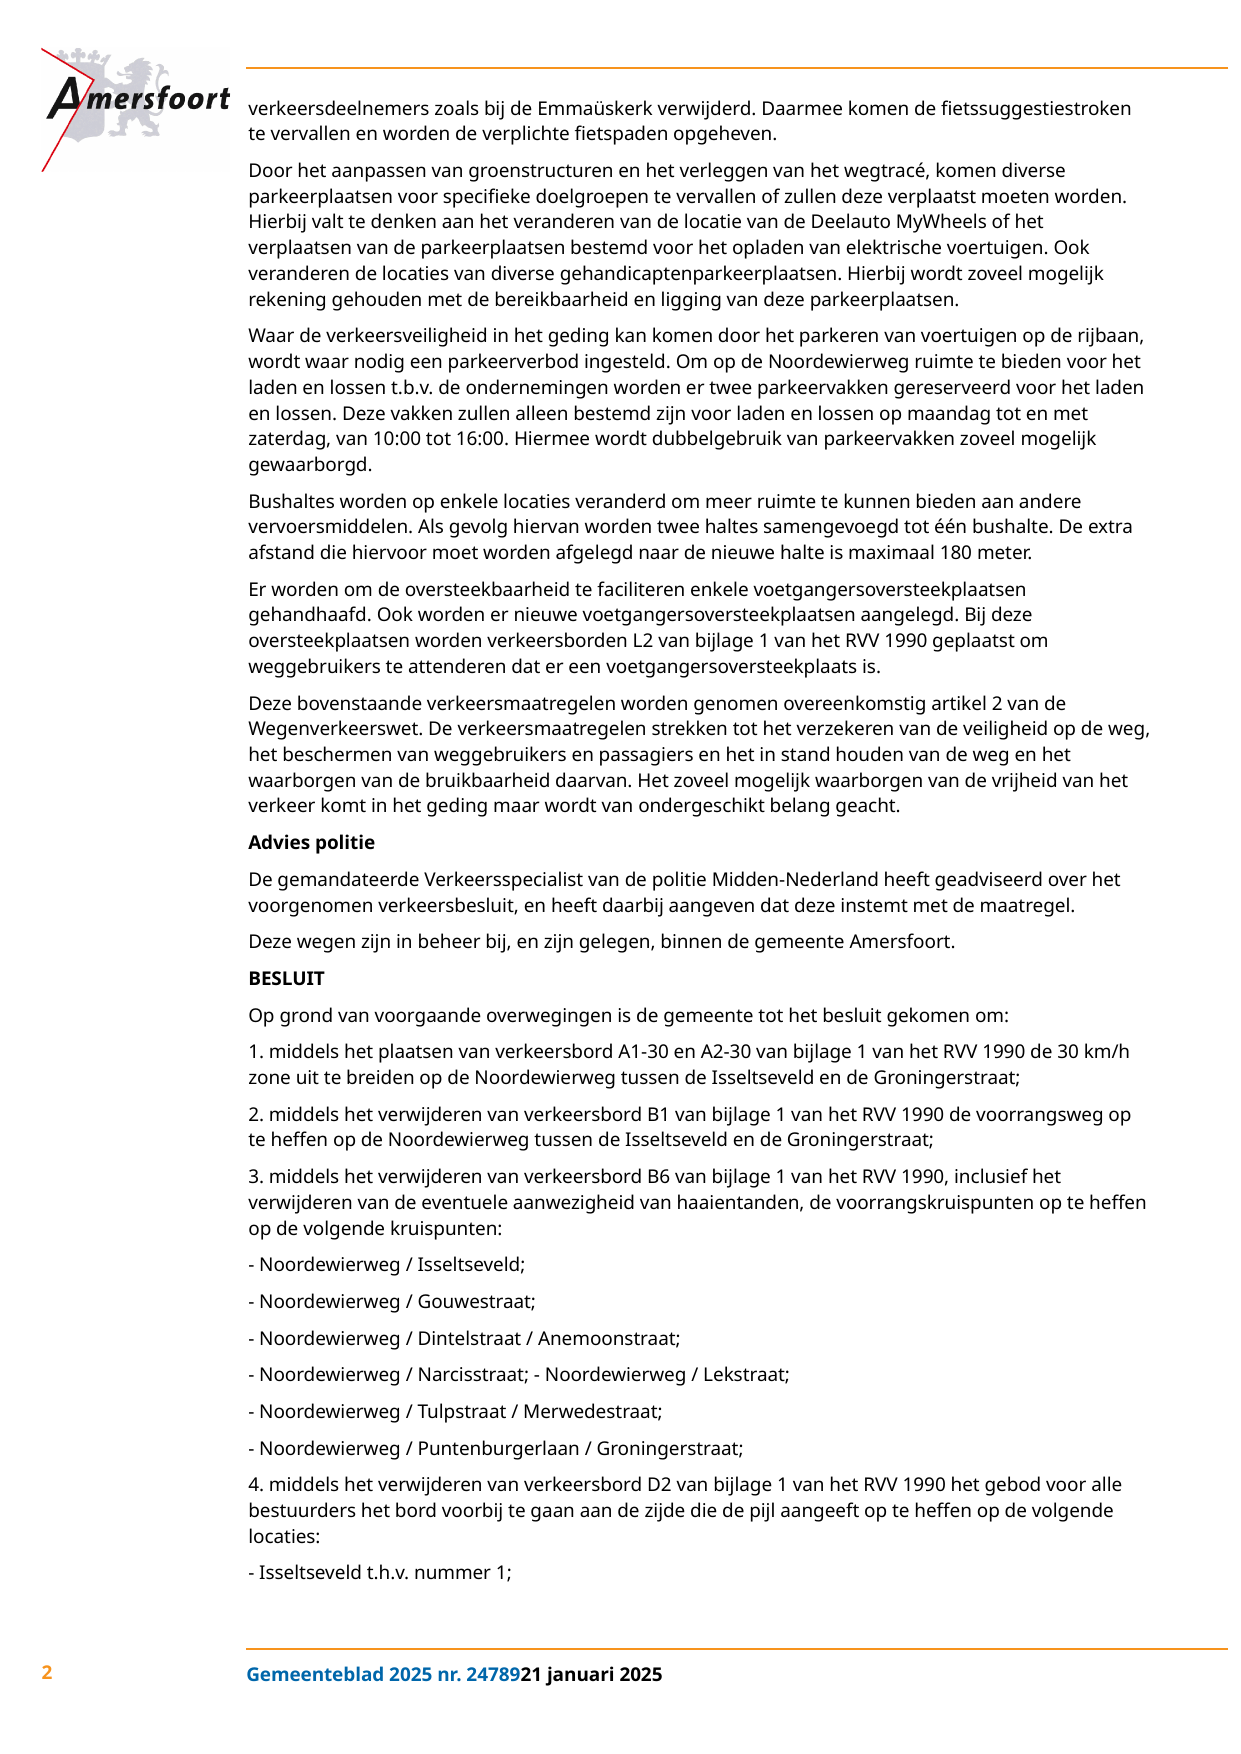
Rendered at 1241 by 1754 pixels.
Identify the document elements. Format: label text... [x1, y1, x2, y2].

text 1. middels het plaatsen van verkeersbord A1-30 en A2-30 van bijlage 1 van het RVV 1990 de 30 km/h zone uit te breiden op de Noordewierweg tussen de Isseltseveld en de Groningerstraat; [248, 1038, 1152, 1090]
text Op grond van voorgaande overwegingen is de gemeente tot het besluit gekomen om: [248, 1002, 1152, 1027]
text De gemandateerde Verkeersspecialist van de politie Midden-Nederland heeft geadviseerd over het voorgenomen verkeersbesluit, en heeft daarbij aangeven dat deze instemt met de maatregel. [248, 866, 1152, 917]
text Advies politie [248, 829, 1152, 855]
text verkeersdeelnemers zoals bij de Emmaüskerk verwijderd. Daarmee komen de fietssuggestiestroken te vervallen en worden de verplichte fietspaden opgeheven. [248, 95, 1152, 146]
text Deze wegen zijn in beheer bij, en zijn gelegen, binnen de gemeente Amersfoort. [248, 928, 1152, 954]
text - Noordewierweg / Isseltseveld; [248, 1251, 1152, 1277]
text Deze bovenstaande verkeersmaatregelen worden genomen overeenkomstig artikel 2 van de Wegenverkeerswet. De verkeersmaatregelen strekken tot het verzekeren van de veiligheid op de weg, het beschermen van weggebruikers en passagiers en het in stand houden van de weg en het waarborgen van de bruikbaarheid daarvan. Het zoveel mogelijk waarborgen van de vrijheid van het verkeer komt in het geding maar wordt van ondergeschikt belang geacht. [248, 690, 1152, 818]
text 4. middels het verwijderen van verkeersbord D2 van bijlage 1 van het RVV 1990 het gebod voor alle bestuurders het bord voorbij te gaan aan de zijde die de pijl aangeeft op te heffen op de volgende locaties: [248, 1471, 1152, 1548]
text Door het aanpassen van groenstructuren en het verleggen van het wegtracé, komen diverse parkeerplaatsen voor specifieke doelgroepen te vervallen of zullen deze verplaatst moeten worden. Hierbij valt te denken aan het veranderen van de locatie van de Deelauto MyWheels of het verplaatsen van de parkeerplaatsen bestemd voor het opladen van elektrische voertuigen. Ook veranderen de locaties van diverse gehandicaptenparkeerplaatsen. Hierbij wordt zoveel mogelijk rekening gehouden met de bereikbaarheid en ligging van deze parkeerplaatsen. [248, 157, 1152, 312]
text - Noordewierweg / Tulpstraat / Merwedestraat; [248, 1398, 1152, 1424]
text 2. middels het verwijderen van verkeersbord B1 van bijlage 1 van het RVV 1990 de voorrangsweg op te heffen op de Noordewierweg tussen de Isseltseveld en de Groningerstraat; [248, 1101, 1152, 1152]
text - Noordewierweg / Narcisstraat; - Noordewierweg / Lekstraat; [248, 1361, 1152, 1387]
text - Noordewierweg / Puntenburgerlaan / Groningerstraat; [248, 1435, 1152, 1460]
text 3. middels het verwijderen van verkeersbord B6 van bijlage 1 van het RVV 1990, inclusief het verwijderen van de eventuele aanwezigheid van haaientanden, de voorrangskruispunten op te heffen op de volgende kruispunten: [248, 1163, 1152, 1240]
text - Noordewierweg / Dintelstraat / Anemoonstraat; [248, 1325, 1152, 1350]
picture [41, 47, 231, 172]
text Er worden om de oversteekbaarheid te faciliteren enkele voetgangersoversteekplaatsen gehandhaafd. Ook worden er nieuwe voetgangersoversteekplaatsen aangelegd. Bij deze oversteekplaatsen worden verkeersborden L2 van bijlage 1 van het RVV 1990 geplaatst om weggebruikers te attenderen dat er een voetgangersoversteekplaats is. [248, 576, 1152, 679]
text BESLUIT [248, 965, 1152, 991]
text - Isseltseveld t.h.v. nummer 1; [248, 1559, 1152, 1585]
text - Noordewierweg / Gouwestraat; [248, 1288, 1152, 1314]
text Waar de verkeersveiligheid in het geding kan komen door het parkeren van voertuigen op de rijbaan, wordt waar nodig een parkeerverbod ingesteld. Om op de Noordewierweg ruimte te bieden voor het laden en lossen t.b.v. de ondernemingen worden er twee parkeervakken gereserveerd voor het laden en lossen. Deze vakken zullen alleen bestemd zijn voor laden en lossen op maandag tot en met zaterdag, van 10:00 tot 16:00. Hiermee wordt dubbelgebruik van parkeervakken zoveel mogelijk gewaarborgd. [248, 322, 1152, 477]
text Bushaltes worden op enkele locaties veranderd om meer ruimte te kunnen bieden aan andere vervoersmiddelen. Als gevolg hiervan worden twee haltes samengevoegd tot één bushalte. De extra afstand die hiervoor moet worden afgelegd naar de nieuwe halte is maximaal 180 meter. [248, 488, 1152, 565]
